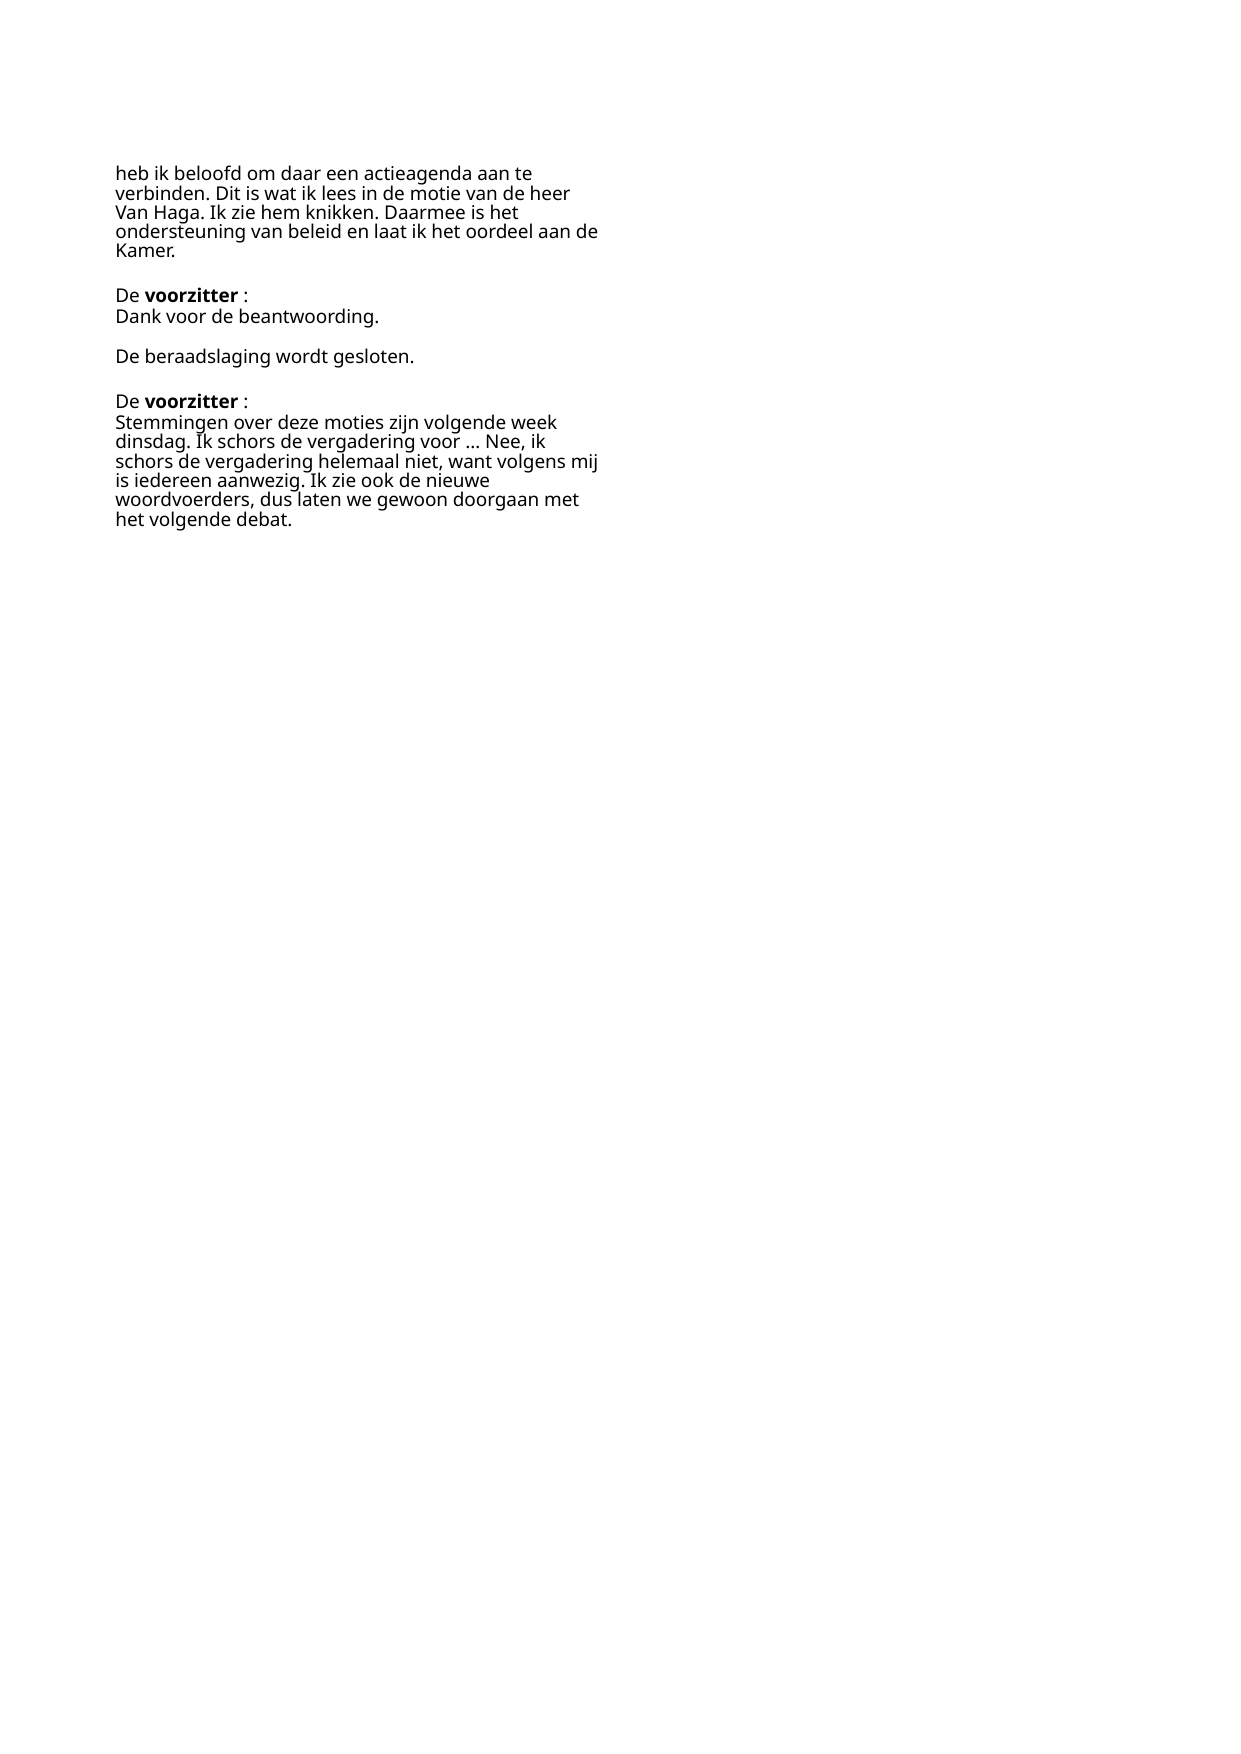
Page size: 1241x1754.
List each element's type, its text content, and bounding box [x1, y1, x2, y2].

text Stemmingen over deze moties zijn volgende week dinsdag. Ik schors de vergadering voor … Nee, ik schors de vergadering helemaal niet, want volgens mij is iedereen aanwezig. Ik zie ook de nieuwe woordvoerders, dus laten we gewoon doorgaan met het volgende debat. [115, 414, 605, 530]
text De voorzitter : [115, 282, 605, 308]
text heb ik beloofd om daar een actieagenda aan te verbinden. Dit is wat ik lees in de motie van de heer Van Haga. Ik zie hem knikken. Daarmee is het ondersteuning van beleid en laat ik het oordeel aan de Kamer. [115, 165, 605, 262]
text De beraadslaging wordt gesloten. [115, 348, 605, 368]
text De voorzitter : [115, 388, 605, 414]
text Dank voor de beantwoording. [115, 308, 605, 327]
